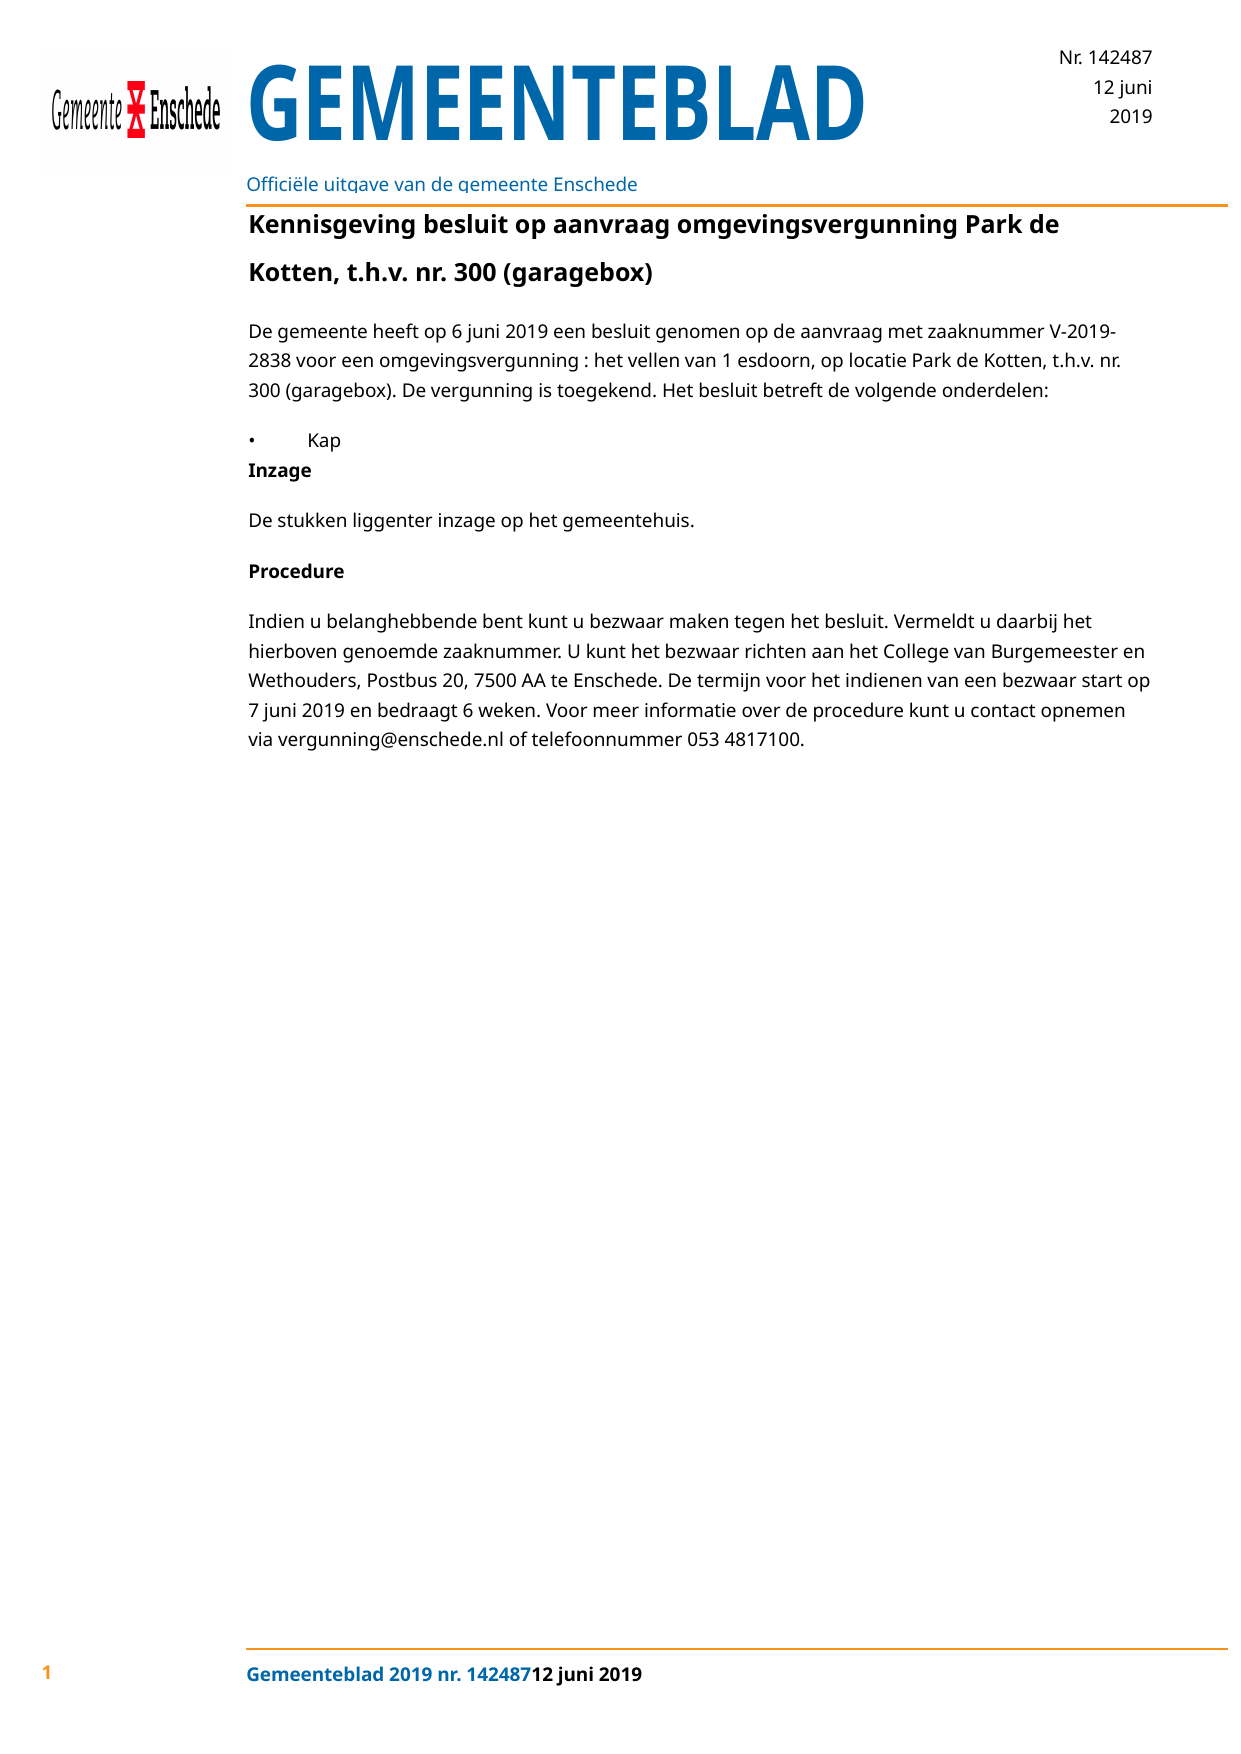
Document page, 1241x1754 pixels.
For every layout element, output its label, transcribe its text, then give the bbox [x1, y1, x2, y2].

picture [41, 47, 231, 172]
text De stukken liggenter inzage op het gemeentehuis. [248, 507, 1152, 533]
text Procedure [248, 558, 1152, 584]
list Kap [248, 427, 1152, 453]
text De gemeente heeft op 6 juni 2019 een besluit genomen op de aanvraag met zaaknummer V-2019-2838 voor een omgevingsvergunning : het vellen van 1 esdoorn, op locatie Park de Kotten, t.h.v. nr. 300 (garagebox). De vergunning is toegekend. Het besluit betreft de volgende onderdelen: [248, 318, 1152, 403]
text Inzage [248, 457, 1152, 483]
text Indien u belanghebbende bent kunt u bezwaar maken tegen het besluit. Vermeldt u daarbij het hierboven genoemde zaaknummer. U kunt het bezwaar richten aan het College van Burgemees­ter en Wethouders, Postbus 20, 7500 AA te Enschede. De termijn voor het indienen van een bezwaar start op 7 juni 2019 en bedraagt 6 weken. Voor meer informatie over de procedure kunt u contact opnemen via vergunning@enschede.nl of telefoonnummer 053 4817100. [248, 608, 1152, 752]
text Kennisgeving besluit op aanvraag omgevingsvergunning Park de Kotten, t.h.v. nr. 300 (garagebox) [248, 207, 1152, 288]
